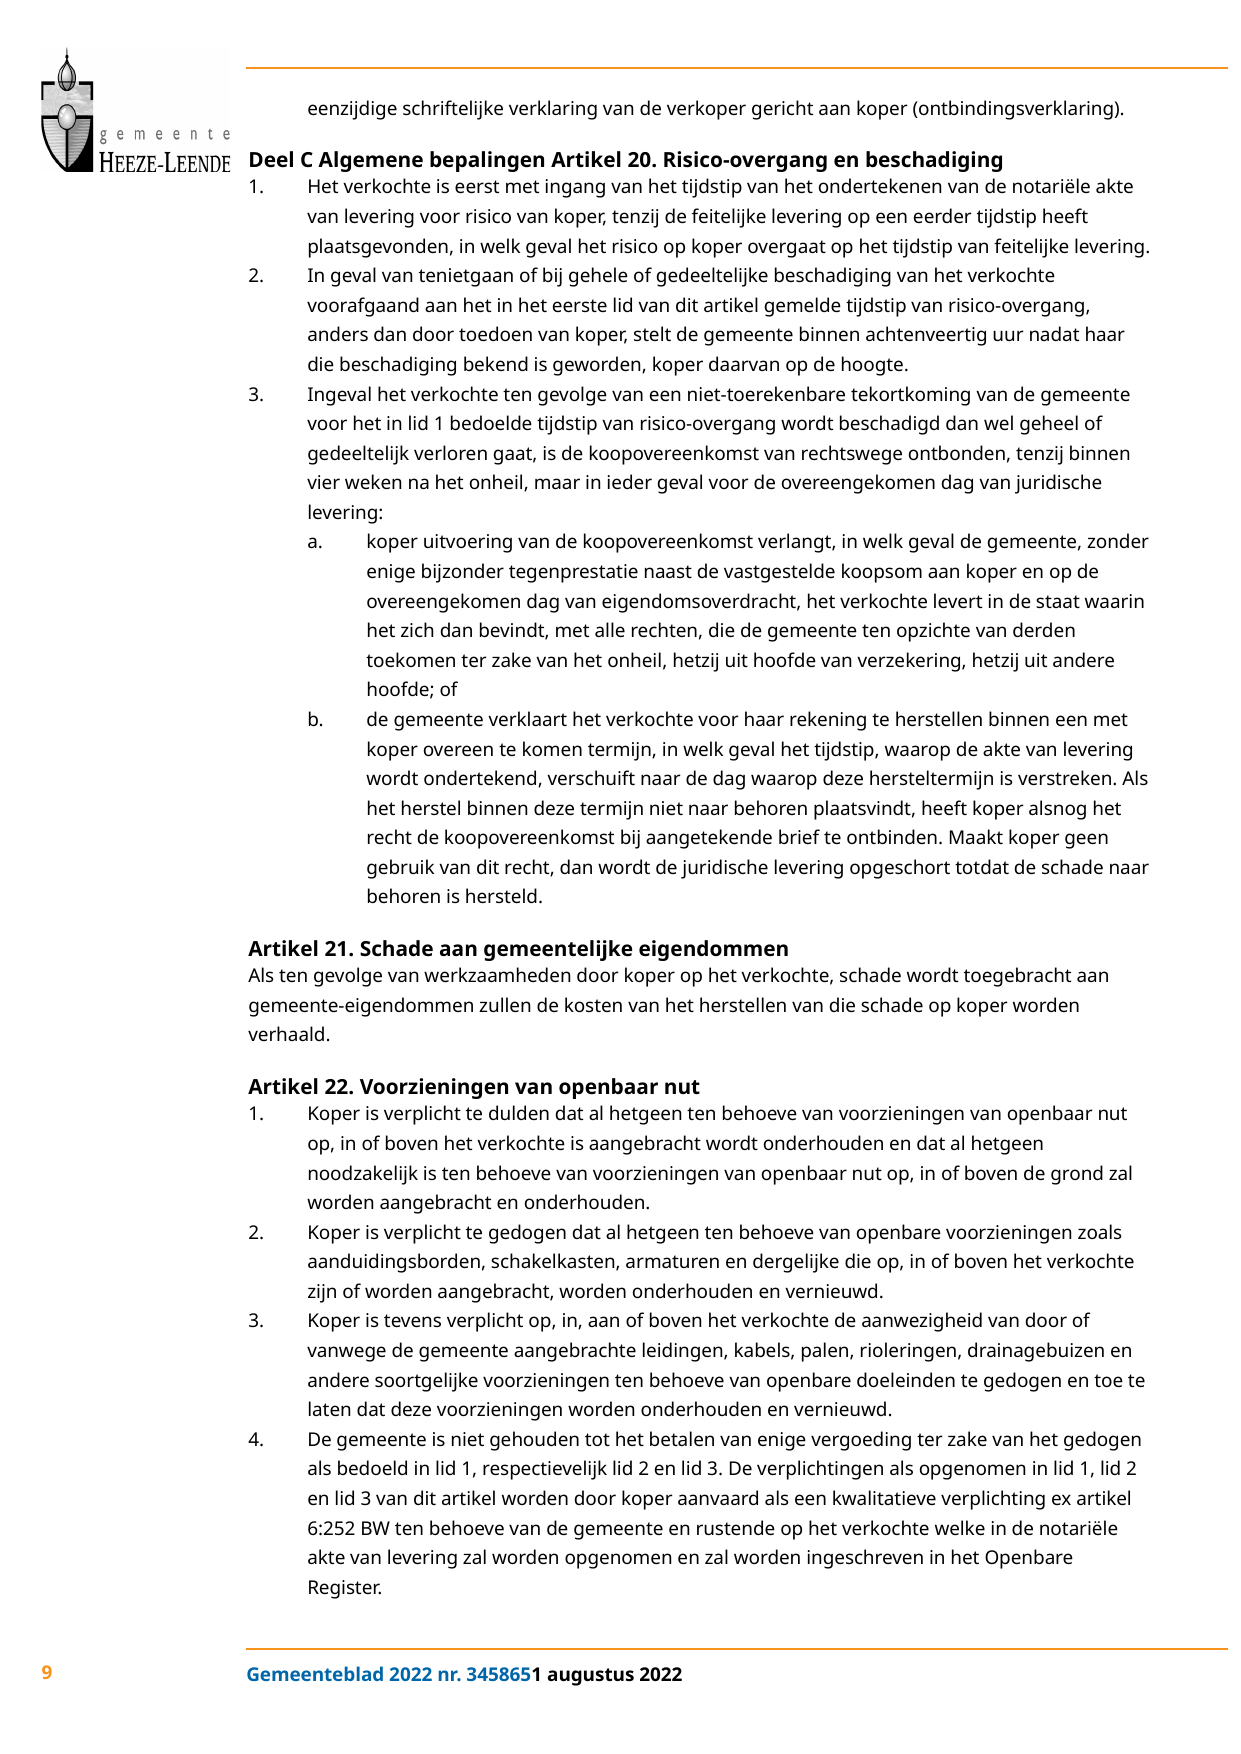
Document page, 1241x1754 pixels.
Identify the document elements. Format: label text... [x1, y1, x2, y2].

list koper uitvoering van de koopovereenkomst verlangt, in welk geval de gemeente, zonder enige bijzonder tegenprestatie naast de vastgestelde koopsom aan koper en op de overeengekomen dag van eigendomsoverdracht, het verkochte levert in de staat waarin het zich dan bevindt, met alle rechten, die de gemeente ten opzichte van derden toekomen ter zake van het onheil, hetzij uit hoofde van verzekering, hetzij uit andere hoofde; of [307, 529, 1152, 702]
text Artikel 22. Voorzieningen van openbaar nut [248, 1072, 1152, 1101]
list Ingeval het verkochte ten gevolge van een niet-toerekenbare tekortkoming van de gemeente voor het in lid 1 bedoelde tijdstip van risico-overgang wordt beschadigd dan wel geheel of gedeeltelijk verloren gaat, is de koopovereenkomst van rechtswege ontbonden, tenzij binnen vier weken na het onheil, maar in ieder geval voor de overeengekomen dag van juridische levering: [248, 381, 1152, 525]
list Koper is verplicht te dulden dat al hetgeen ten behoeve van voorzieningen van openbaar nut op, in of boven het verkochte is aangebracht wordt onderhouden en dat al hetgeen noodzakelijk is ten behoeve van voorzieningen van openbaar nut op, in of boven de grond zal worden aangebracht en onderhouden. [248, 1101, 1152, 1215]
text Artikel 21. Schade aan gemeentelijke eigendommen [248, 934, 1152, 962]
list De gemeente is niet gehouden tot het betalen van enige vergoeding ter zake van het gedogen als bedoeld in lid 1, respectievelijk lid 2 en lid 3. De verplichtingen als opgenomen in lid 1, lid 2 en lid 3 van dit artikel worden door koper aanvaard als een kwalitatieve verplichting ex artikel 6:252 BW ten behoeve van de gemeente en rustende op het verkochte welke in de notariële akte van levering zal worden opgenomen en zal worden ingeschreven in het Openbare Register. [248, 1426, 1152, 1599]
list Koper is verplicht te gedogen dat al hetgeen ten behoeve van openbare voorzieningen zoals aanduidingsborden, schakelkasten, armaturen en dergelijke die op, in of boven het verkochte zijn of worden aangebracht, worden onderhouden en vernieuwd. [248, 1219, 1152, 1304]
list eenzijdige schriftelijke verklaring van de verkoper gericht aan koper (ontbindingsverklaring). [248, 95, 1152, 121]
list Het verkochte is eerst met ingang van het tijdstip van het ondertekenen van de notariële akte van levering voor risico van koper, tenzij de feitelijke levering op een eerder tijdstip heeft plaatsgevonden, in welk geval het risico op koper overgaat op het tijdstip van feitelijke levering. [248, 174, 1152, 258]
list In geval van tenietgaan of bij gehele of gedeeltelijke beschadiging van het verkochte voorafgaand aan het in het eerste lid van dit artikel gemelde tijdstip van risico-overgang, anders dan door toedoen van koper, stelt de gemeente binnen achtenveertig uur nadat haar die beschadiging bekend is geworden, koper daarvan op de hoogte. [248, 262, 1152, 377]
list de gemeente verklaart het verkochte voor haar rekening te herstellen binnen een met koper overeen te komen termijn, in welk geval het tijdstip, waarop de akte van levering wordt ondertekend, verschuift naar de dag waarop deze hersteltermijn is verstreken. Als het herstel binnen deze termijn niet naar behoren plaatsvindt, heeft koper alsnog het recht de koopovereenkomst bij aangetekende brief te ontbinden. Maakt koper geen gebruik van dit recht, dan wordt de juridische levering opgeschort totdat de schade naar behoren is hersteld. [307, 706, 1152, 909]
picture [41, 47, 231, 172]
text Als ten gevolge van werkzaamheden door koper op het verkochte, schade wordt toegebracht aan gemeente-eigendommen zullen de kosten van het herstellen van die schade op koper worden verhaald. [248, 962, 1152, 1047]
text Deel C Algemene bepalingen Artikel 20. Risico-overgang en beschadiging [248, 145, 1152, 174]
list Koper is tevens verplicht op, in, aan of boven het verkochte de aanwezigheid van door of vanwege de gemeente aangebrachte leidingen, kabels, palen, rioleringen, drainagebuizen en andere soortgelijke voorzieningen ten behoeve van openbare doeleinden te gedogen en toe te laten dat deze voorzieningen worden onderhouden en vernieuwd. [248, 1308, 1152, 1422]
